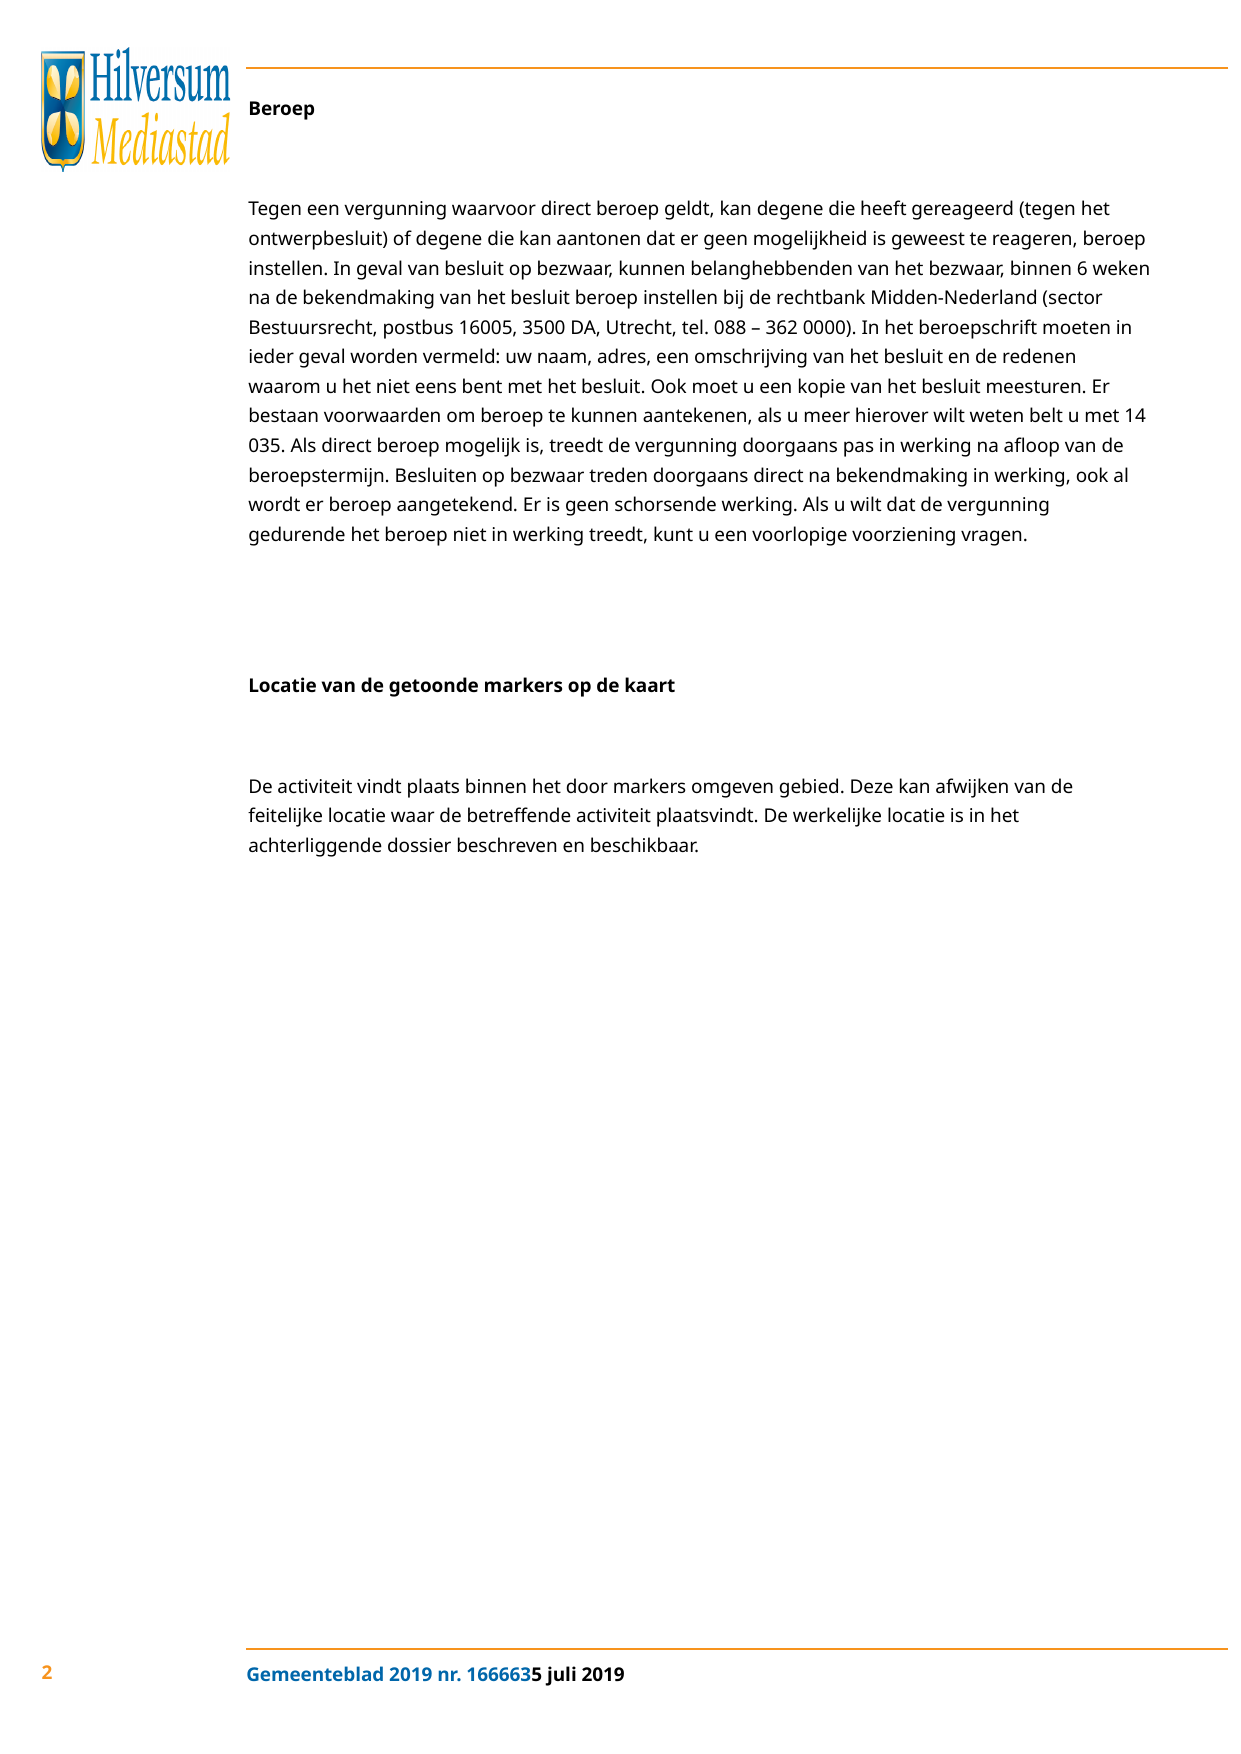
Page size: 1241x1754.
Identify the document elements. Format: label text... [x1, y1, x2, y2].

text Beroep [248, 95, 1152, 121]
picture [41, 47, 231, 172]
text Locatie van de getoonde markers op de kaart [248, 672, 1152, 698]
text Tegen een vergunning waarvoor direct beroep geldt, kan degene die heeft gereageerd (tegen het ontwerpbesluit) of degene die kan aantonen dat er geen mogelijkheid is geweest te reageren, beroep instellen. In geval van besluit op bezwaar, kunnen belanghebbenden van het bezwaar, binnen 6 weken na de bekendmaking van het besluit beroep instellen bij de rechtbank Midden-Nederland (sector Bestuursrecht, postbus 16005, 3500 DA, Utrecht, tel. 088 – 362 0000). In het beroepschrift moeten in ieder geval worden vermeld: uw naam, adres, een omschrijving van het besluit en de redenen waarom u het niet eens bent met het besluit. Ook moet u een kopie van het besluit meesturen. Er bestaan voorwaarden om beroep te kunnen aantekenen, als u meer hierover wilt weten belt u met 14 035. Als direct beroep mogelijk is, treedt de vergunning doorgaans pas in werking na afloop van de beroepstermijn. Besluiten op bezwaar treden doorgaans direct na bekendmaking in werking, ook al wordt er beroep aangetekend. Er is geen schorsende werking. Als u wilt dat de vergunning gedurende het beroep niet in werking treedt, kunt u een voorlopige voorziening vragen. [248, 196, 1152, 547]
text De activiteit vindt plaats binnen het door markers omgeven gebied. Deze kan afwijken van de feitelijke locatie waar de betreffende activiteit plaatsvindt. De werkelijke locatie is in het achterliggende dossier beschreven en beschikbaar. [248, 773, 1152, 858]
